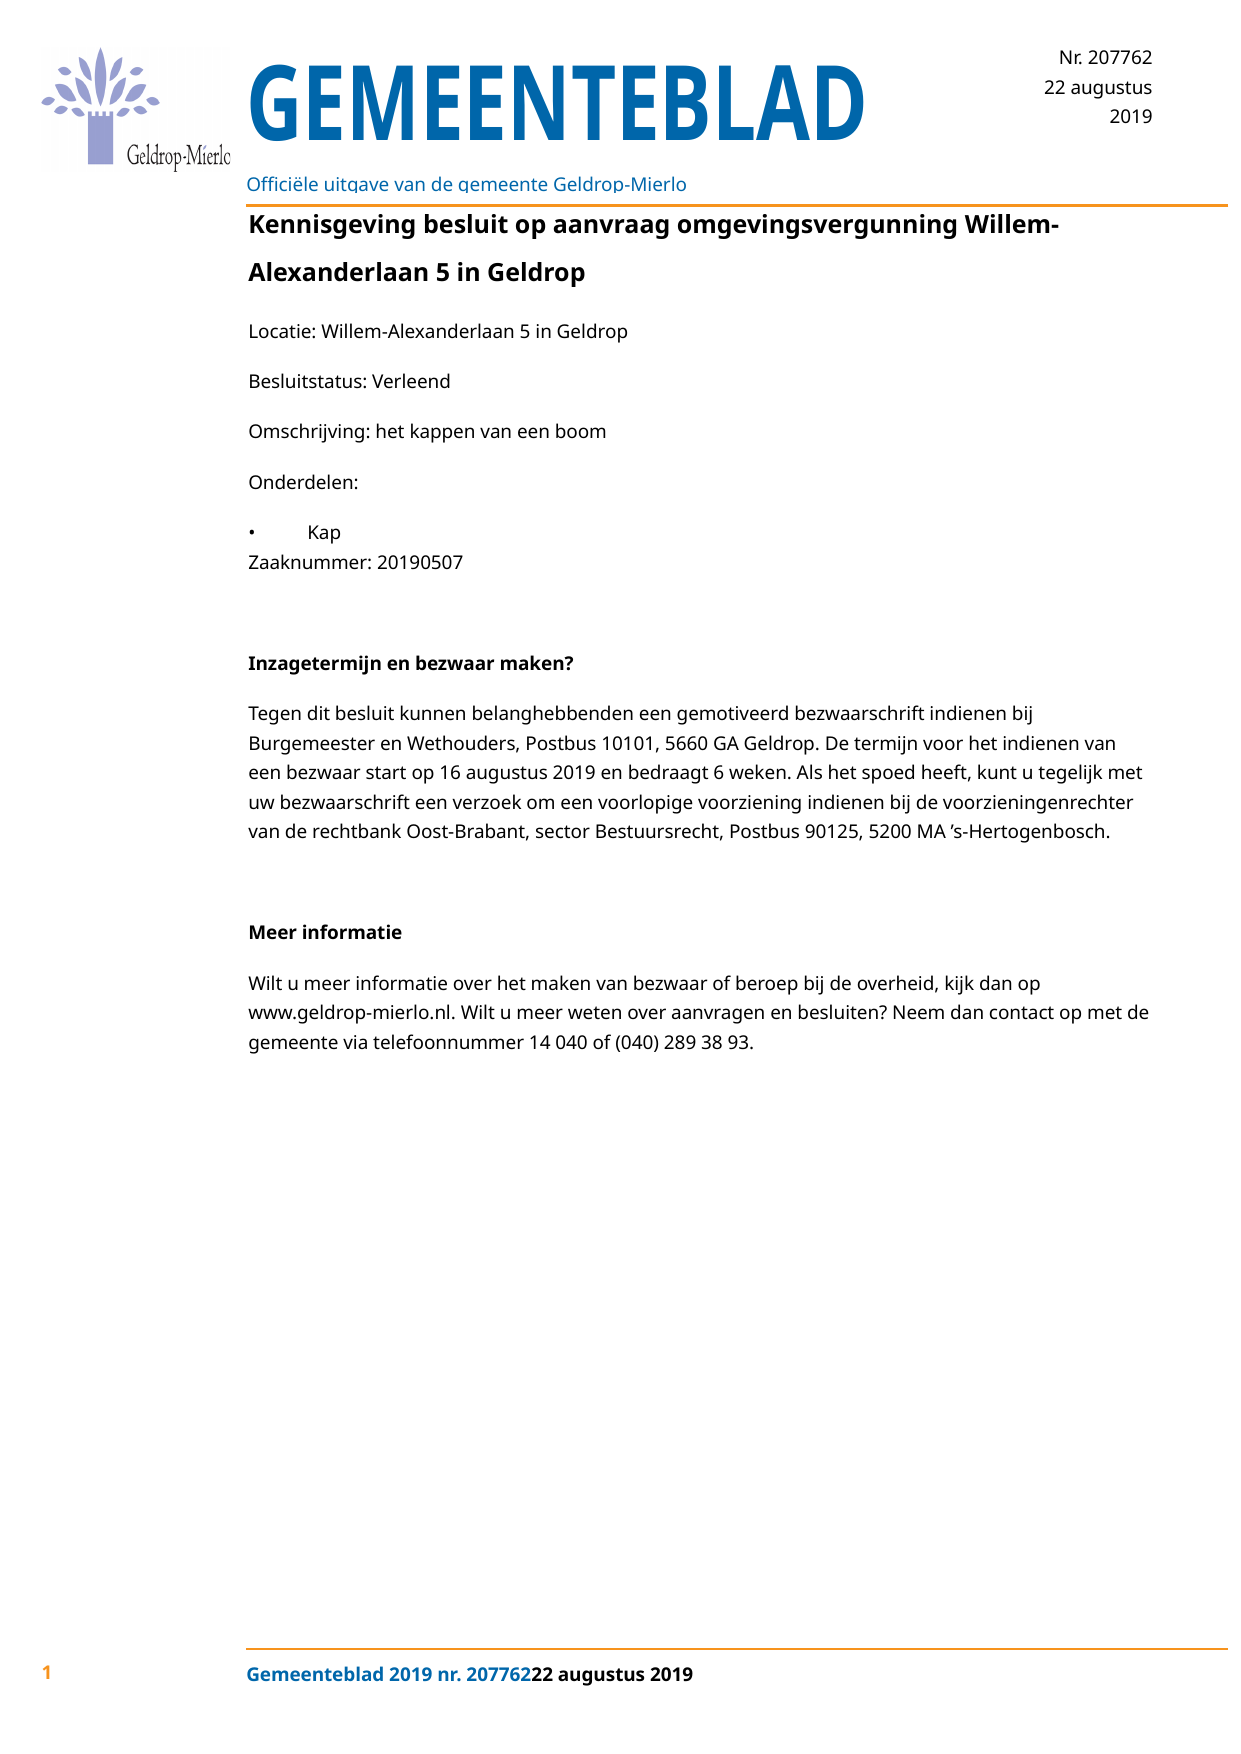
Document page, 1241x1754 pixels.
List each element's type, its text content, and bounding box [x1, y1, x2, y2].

text Wilt u meer informatie over het maken van bezwaar of beroep bij de overheid, kijk dan op www.geldrop-mierlo.nl. Wilt u meer weten over aanvragen en besluiten? Neem dan contact op met de gemeente via telefoonnummer 14 040 of (040) 289 38 93. [248, 970, 1152, 1055]
text Omschrijving: het kappen van een boom [248, 419, 1152, 444]
text Kennisgeving besluit op aanvraag omgevingsvergunning Willem-Alexanderlaan 5 in Geldrop [248, 207, 1152, 288]
text Besluitstatus: Verleend [248, 368, 1152, 394]
text Zaaknummer: 20190507 [248, 549, 1152, 575]
picture [41, 47, 231, 172]
list Kap [248, 519, 1152, 545]
text Tegen dit besluit kunnen belanghebbenden een gemotiveerd bezwaarschrift indienen bij Burgemeester en Wethouders, Postbus 10101, 5660 GA Geldrop. De termijn voor het indienen van een bezwaar start op 16 augustus 2019 en bedraagt 6 weken. Als het spoed heeft, kunt u tegelijk met uw bezwaarschrift een verzoek om een voorlopige voorziening indienen bij de voorzieningenrechter van de rechtbank Oost-Brabant, sector Bestuursrecht, Postbus 90125, 5200 MA ’s-Hertogenbosch. [248, 700, 1152, 844]
text Meer informatie [248, 919, 1152, 945]
text Locatie: Willem-Alexanderlaan 5 in Geldrop [248, 318, 1152, 344]
text Onderdelen: [248, 469, 1152, 495]
text Inzagetermijn en bezwaar maken? [248, 650, 1152, 676]
